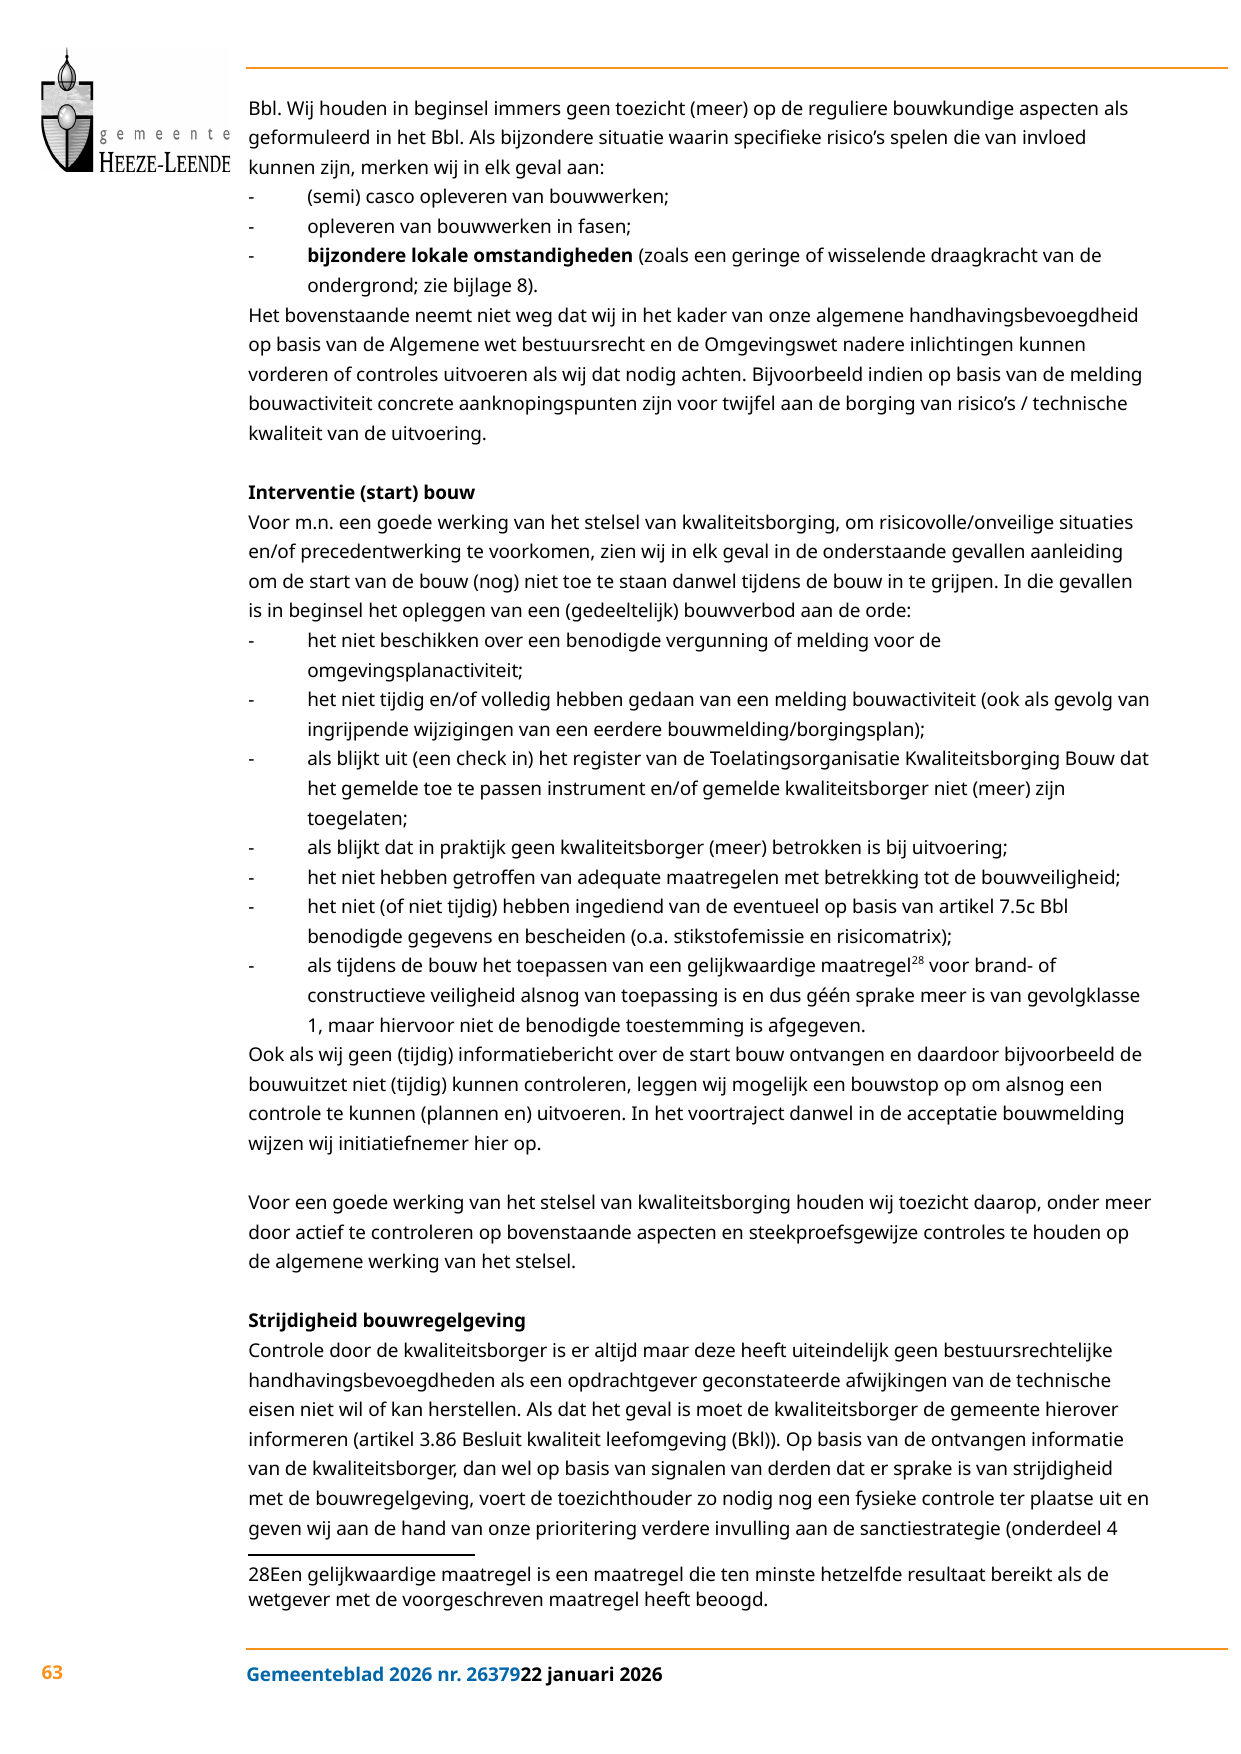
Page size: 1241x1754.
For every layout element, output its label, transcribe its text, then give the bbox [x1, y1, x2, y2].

list bijzondere lokale omstandigheden (zoals een geringe of wisselende draagkracht van de ondergrond; zie bijlage 8). [248, 243, 1152, 298]
text Strijdigheid bouwregelgeving [248, 1308, 1152, 1333]
text Voor m.n. een goede werking van het stelsel van kwaliteitsborging, om risicovolle/onveilige situaties en/of precedentwerking te voorkomen, zien wij in elk geval in de onderstaande gevallen aanleiding om de start van de bouw (nog) niet toe te staan danwel tijdens de bouw in te grijpen. In die gevallen is in beginsel het opleggen van een (gedeeltelijk) bouwverbod aan de orde: [248, 509, 1152, 623]
text Het bovenstaande neemt niet weg dat wij in het kader van onze algemene handhavingsbevoegdheid op basis van de Algemene wet bestuursrecht en de Omgevingswet nadere inlichtingen kunnen vorderen of controles uitvoeren als wij dat nodig achten. Bijvoorbeeld indien op basis van de melding bouwactiviteit concrete aanknopingspunten zijn voor twijfel aan de borging van risico’s / technische kwaliteit van de uitvoering. [248, 302, 1152, 446]
list het niet tijdig en/of volledig hebben gedaan van een melding bouwactiviteit (ook als gevolg van ingrijpende wijzigingen van een eerdere bouwmelding/borgingsplan); [248, 686, 1152, 742]
text Voor een goede werking van het stelsel van kwaliteitsborging houden wij toezicht daarop, onder meer door actief te controleren op bovenstaande aspecten en steekproefsgewijze controles te houden op de algemene werking van het stelsel. [248, 1189, 1152, 1274]
text Ook als wij geen (tijdig) informatiebericht over de start bouw ontvangen en daardoor bijvoorbeeld de bouwuitzet niet (tijdig) kunnen controleren, leggen wij mogelijk een bouwstop op om alsnog een controle te kunnen (plannen en) uitvoeren. In het voortraject danwel in de acceptatie bouwmelding wijzen wij initiatiefnemer hier op. [248, 1041, 1152, 1156]
list (semi) casco opleveren van bouwwerken; [248, 183, 1152, 209]
text Interventie (start) bouw [248, 479, 1152, 505]
list als blijkt uit (een check in) het register van de Toelatingsorganisatie Kwaliteitsborging Bouw dat het gemelde toe te passen instrument en/of gemelde kwaliteitsborger niet (meer) zijn toegelaten; [248, 746, 1152, 831]
text Bbl. Wij houden in beginsel immers geen toezicht (meer) op de reguliere bouwkundige aspecten als geformuleerd in het Bbl. Als bijzondere situatie waarin specifieke risico’s spelen die van invloed kunnen zijn, merken wij in elk geval aan: [248, 95, 1152, 180]
list als blijkt dat in praktijk geen kwaliteitsborger (meer) betrokken is bij uitvoering; [248, 834, 1152, 860]
list als tijdens de bouw het toepassen van een gelijkwaardige maatregel voor brand- of constructieve veiligheid alsnog van toepassing is en dus géén sprake meer is van gevolgklasse 1, maar hiervoor niet de benodigde toestemming is afgegeven. [248, 953, 1152, 1038]
list Een gelijkwaardige maatregel is een maatregel die ten minste hetzelfde resultaat bereikt als de wetgever met de voorgeschreven maatregel heeft beoogd. [248, 1561, 1152, 1612]
list het niet hebben getroffen van adequate maatregelen met betrekking tot de bouwveiligheid; [248, 864, 1152, 890]
picture [41, 47, 231, 172]
list het niet beschikken over een benodigde vergunning of melding voor de omgevingsplanactiviteit; [248, 627, 1152, 683]
list het niet (of niet tijdig) hebben ingediend van de eventueel op basis van artikel 7.5c Bbl benodigde gegevens en bescheiden (o.a. stikstofemissie en risicomatrix); [248, 893, 1152, 949]
text Controle door de kwaliteitsborger is er altijd maar deze heeft uiteindelijk geen bestuursrechtelijke handhavingsbevoegdheden als een opdrachtgever geconstateerde afwijkingen van de technische eisen niet wil of kan herstellen. Als dat het geval is moet de kwaliteitsborger de gemeente hierover informeren (artikel 3.86 Besluit kwaliteit leefomgeving (Bkl)). Op basis van de ontvangen informatie van de kwaliteitsborger, dan wel op basis van signalen van derden dat er sprake is van strijdigheid met de bouwregelgeving, voert de toezichthouder zo nodig nog een fysieke controle ter plaatse uit en geven wij aan de hand van onze prioritering verdere invulling aan de sanctiestrategie (onderdeel 4 [248, 1337, 1152, 1541]
list opleveren van bouwwerken in fasen; [248, 213, 1152, 239]
